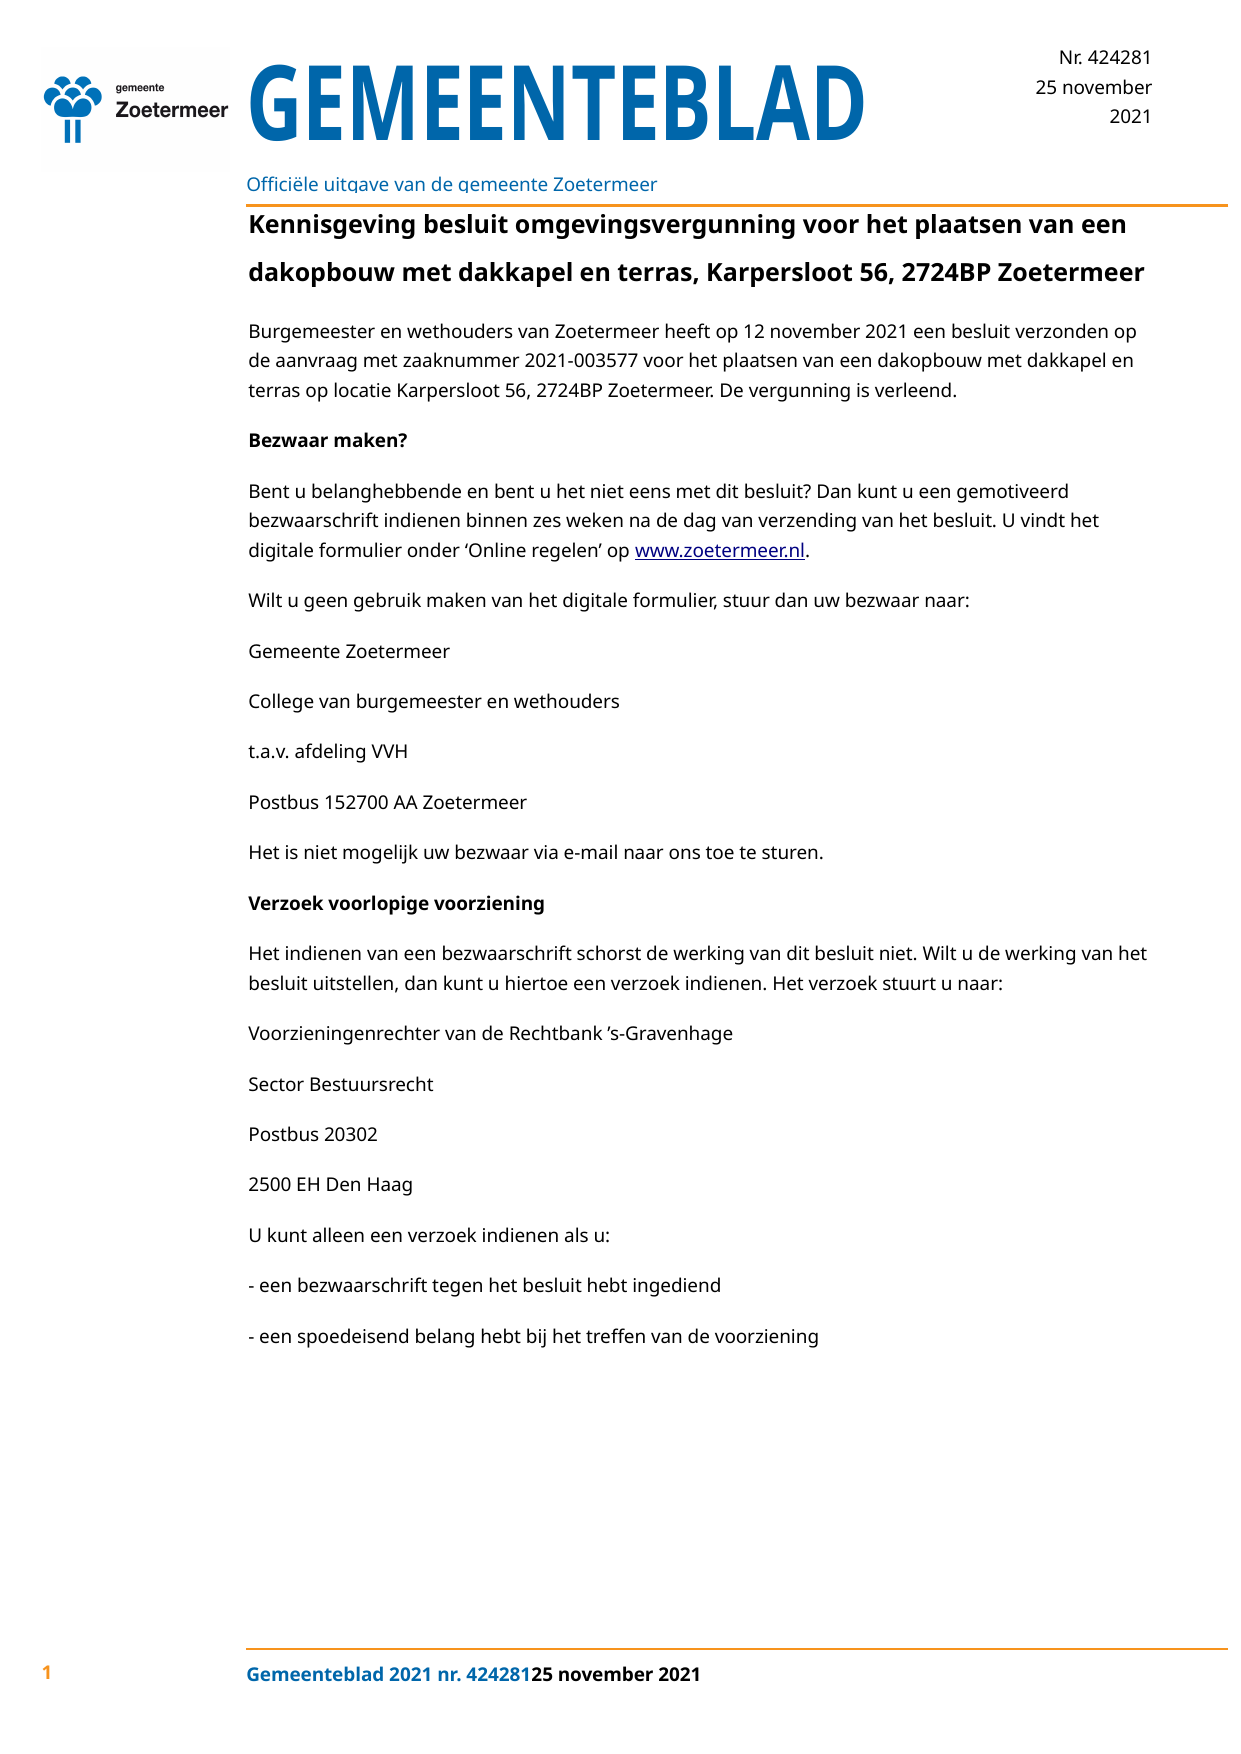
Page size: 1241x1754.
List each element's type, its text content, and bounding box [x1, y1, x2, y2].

text College van burgemeester en wethouders [248, 688, 1152, 714]
text Bezwaar maken? [248, 427, 1152, 453]
text Voorzieningenrechter van de Rechtbank ’s-Gravenhage [248, 1020, 1152, 1046]
text 2500 EH Den Haag [248, 1172, 1152, 1197]
text - een bezwaarschrift tegen het besluit hebt ingediend [248, 1272, 1152, 1298]
text Postbus 20302 [248, 1121, 1152, 1147]
text t.a.v. afdeling VVH [248, 739, 1152, 764]
picture [41, 47, 231, 172]
text U kunt alleen een verzoek indienen als u: [248, 1222, 1152, 1248]
text Het is niet mogelijk uw bezwaar via e-mail naar ons toe te sturen. [248, 839, 1152, 865]
text Kennisgeving besluit omgevingsvergunning voor het plaatsen van een dakopbouw met dakkapel en terras, Karpersloot 56, 2724BP Zoetermeer [248, 207, 1152, 288]
text Sector Bestuursrecht [248, 1071, 1152, 1097]
text - een spoedeisend belang hebt bij het treffen van de voorziening [248, 1323, 1152, 1349]
text Het indienen van een bezwaarschrift schorst de werking van dit besluit niet. Wilt u de werking van het besluit uitstellen, dan kunt u hiertoe een verzoek indienen. Het verzoek stuurt u naar: [248, 940, 1152, 996]
text Gemeente Zoetermeer [248, 638, 1152, 664]
text Bent u belanghebbende en bent u het niet eens met dit besluit? Dan kunt u een gemotiveerd bezwaarschrift indienen binnen zes weken na de dag van verzending van het besluit. U vindt het digitale formulier onder ‘Online regelen’ op www.zoetermeer.nl. [248, 478, 1152, 563]
text Burgemeester en wethouders van Zoetermeer heeft op 12 november 2021 een besluit verzonden op de aanvraag met zaaknummer 2021-003577 voor het plaatsen van een dakopbouw met dakkapel en terras op locatie Karpersloot 56, 2724BP Zoetermeer. De vergunning is verleend. [248, 318, 1152, 403]
text Wilt u geen gebruik maken van het digitale formulier, stuur dan uw bezwaar naar: [248, 587, 1152, 613]
text Verzoek voorlopige voorziening [248, 890, 1152, 916]
text Postbus 152700 AA Zoetermeer [248, 789, 1152, 815]
